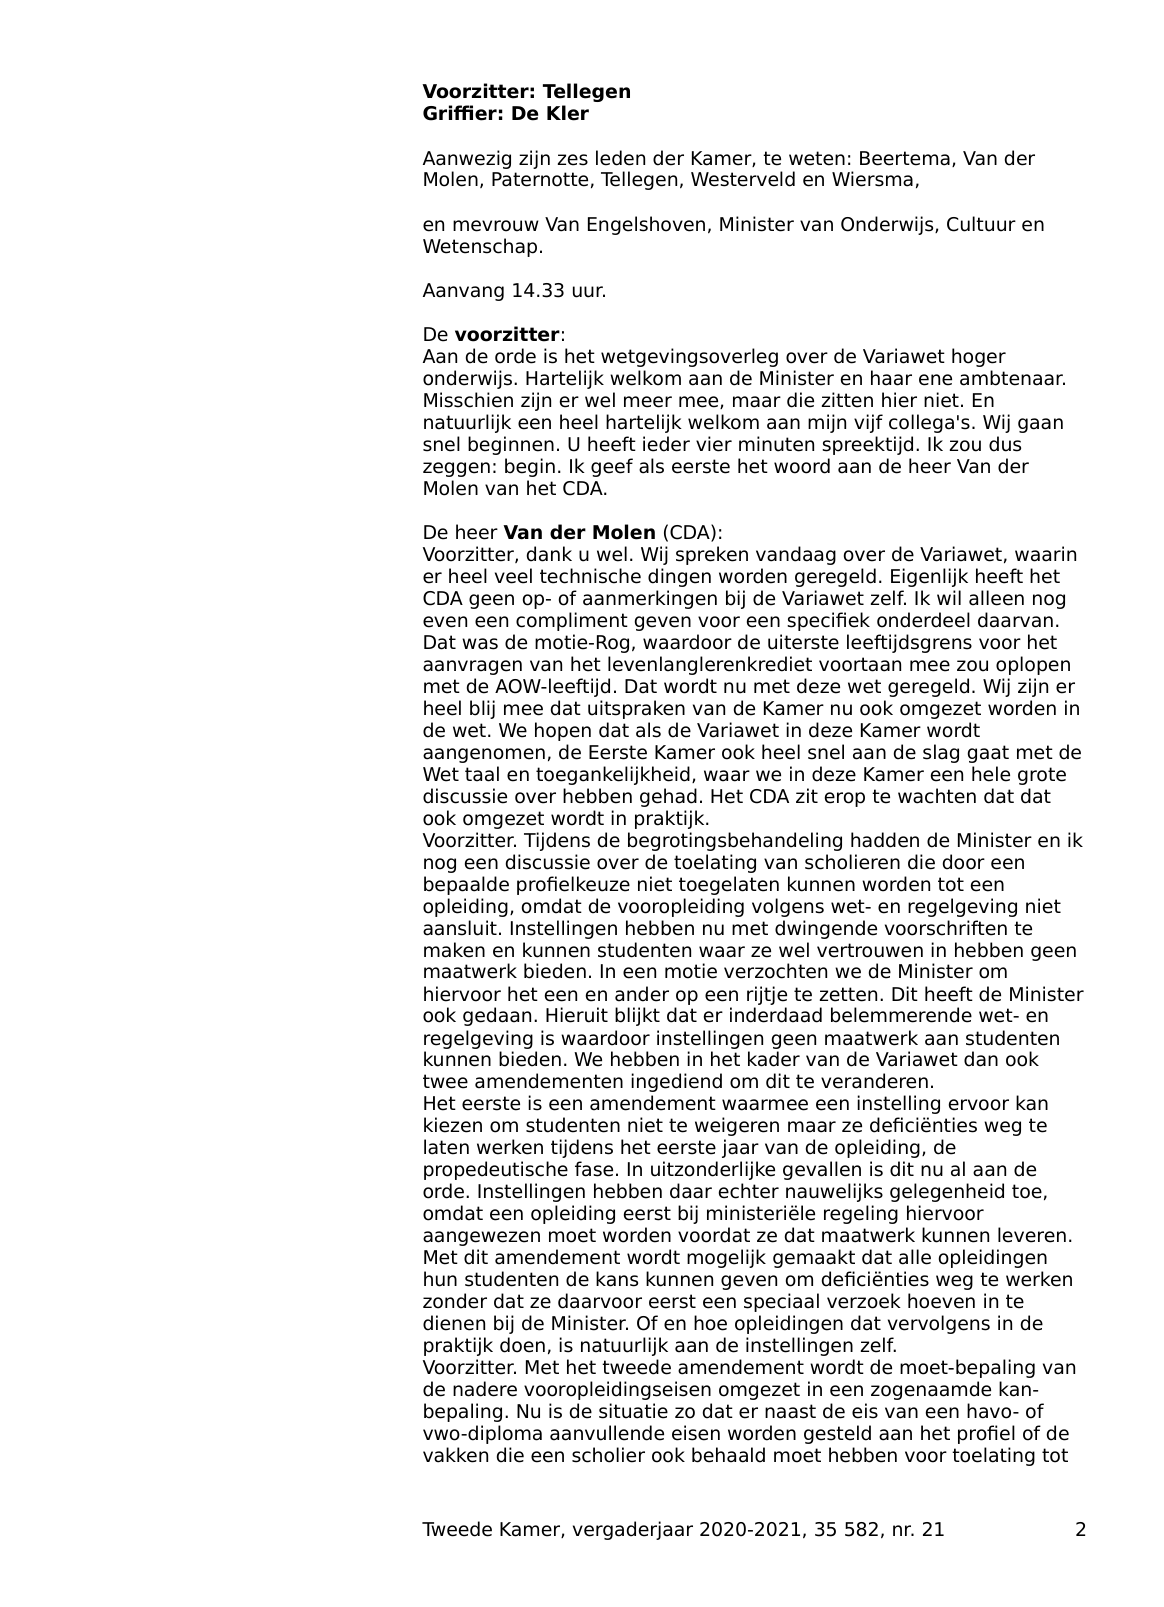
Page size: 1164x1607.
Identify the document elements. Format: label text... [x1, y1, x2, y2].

text Voorzitter: Tellegen [422, 81, 1087, 103]
text Aanvang 14.33 uur. [422, 280, 1087, 302]
text Aanwezig zijn zes leden der Kamer, te weten: Beertema, Van der Molen, Paternotte, Tellegen, Westerveld en Wiersma, [422, 147, 1087, 191]
text Aan de orde is het wetgevingsoverleg over de Variawet hoger onderwijs. Hartelijk welkom aan de Minister en haar ene ambtenaar. Misschien zijn er wel meer mee, maar die zitten hier niet. En natuurlijk een heel hartelijk welkom aan mijn vijf collega's. Wij gaan snel beginnen. U heeft ieder vier minuten spreektijd. Ik zou dus zeggen: begin. Ik geef als eerste het woord aan de heer Van der Molen van het CDA. [422, 346, 1087, 500]
text De voorzitter: [422, 324, 1087, 346]
text Voorzitter, dank u wel. Wij spreken vandaag over de Variawet, waarin er heel veel technische dingen worden geregeld. Eigenlijk heeft het CDA geen op- of aanmerkingen bij de Variawet zelf. Ik wil alleen nog even een compliment geven voor een specifiek onderdeel daarvan. Dat was de motie-Rog, waardoor de uiterste leeftijdsgrens voor het aanvragen van het levenlanglerenkrediet voortaan mee zou oplopen met de AOW-leeftijd. Dat wordt nu met deze wet geregeld. Wij zijn er heel blij mee dat uitspraken van de Kamer nu ook omgezet worden in de wet. We hopen dat als de Variawet in deze Kamer wordt aangenomen, de Eerste Kamer ook heel snel aan de slag gaat met de Wet taal en toegankelijkheid, waar we in deze Kamer een hele grote discussie over hebben gehad. Het CDA zit erop te wachten dat dat ook omgezet wordt in praktijk. [422, 544, 1087, 829]
text Voorzitter. Met het tweede amendement wordt de moet-bepaling van de nadere vooropleidingseisen omgezet in een zogenaamde kan-bepaling. Nu is de situatie zo dat er naast de eis van een havo- of vwo-diploma aanvullende eisen worden gesteld aan het profiel of de vakken die een scholier ook behaald moet hebben voor toelating tot [422, 1357, 1087, 1467]
text Voorzitter. Tijdens de begrotingsbehandeling hadden de Minister en ik nog een discussie over de toelating van scholieren die door een bepaalde profielkeuze niet toegelaten kunnen worden tot een opleiding, omdat de vooropleiding volgens wet- en regelgeving niet aansluit. Instellingen hebben nu met dwingende voorschriften te maken en kunnen studenten waar ze wel vertrouwen in hebben geen maatwerk bieden. In een motie verzochten we de Minister om hiervoor het een en ander op een rijtje te zetten. Dit heeft de Minister ook gedaan. Hieruit blijkt dat er inderdaad belemmerende wet- en regelgeving is waardoor instellingen geen maatwerk aan studenten kunnen bieden. We hebben in het kader van de Variawet dan ook twee amendementen ingediend om dit te veranderen. [422, 829, 1087, 1093]
text De heer Van der Molen (CDA): [422, 522, 1087, 544]
text Griffier: De Kler [422, 103, 1087, 125]
text Het eerste is een amendement waarmee een instelling ervoor kan kiezen om studenten niet te weigeren maar ze deficiënties weg te laten werken tijdens het eerste jaar van de opleiding, de propedeutische fase. In uitzonderlijke gevallen is dit nu al aan de orde. Instellingen hebben daar echter nauwelijks gelegenheid toe, omdat een opleiding eerst bij ministeriële regeling hiervoor aangewezen moet worden voordat ze dat maatwerk kunnen leveren. Met dit amendement wordt mogelijk gemaakt dat alle opleidingen hun studenten de kans kunnen geven om deficiënties weg te werken zonder dat ze daarvoor eerst een speciaal verzoek hoeven in te dienen bij de Minister. Of en hoe opleidingen dat vervolgens in de praktijk doen, is natuurlijk aan de instellingen zelf. [422, 1093, 1087, 1357]
text en mevrouw Van Engelshoven, Minister van Onderwijs, Cultuur en Wetenschap. [422, 213, 1087, 257]
